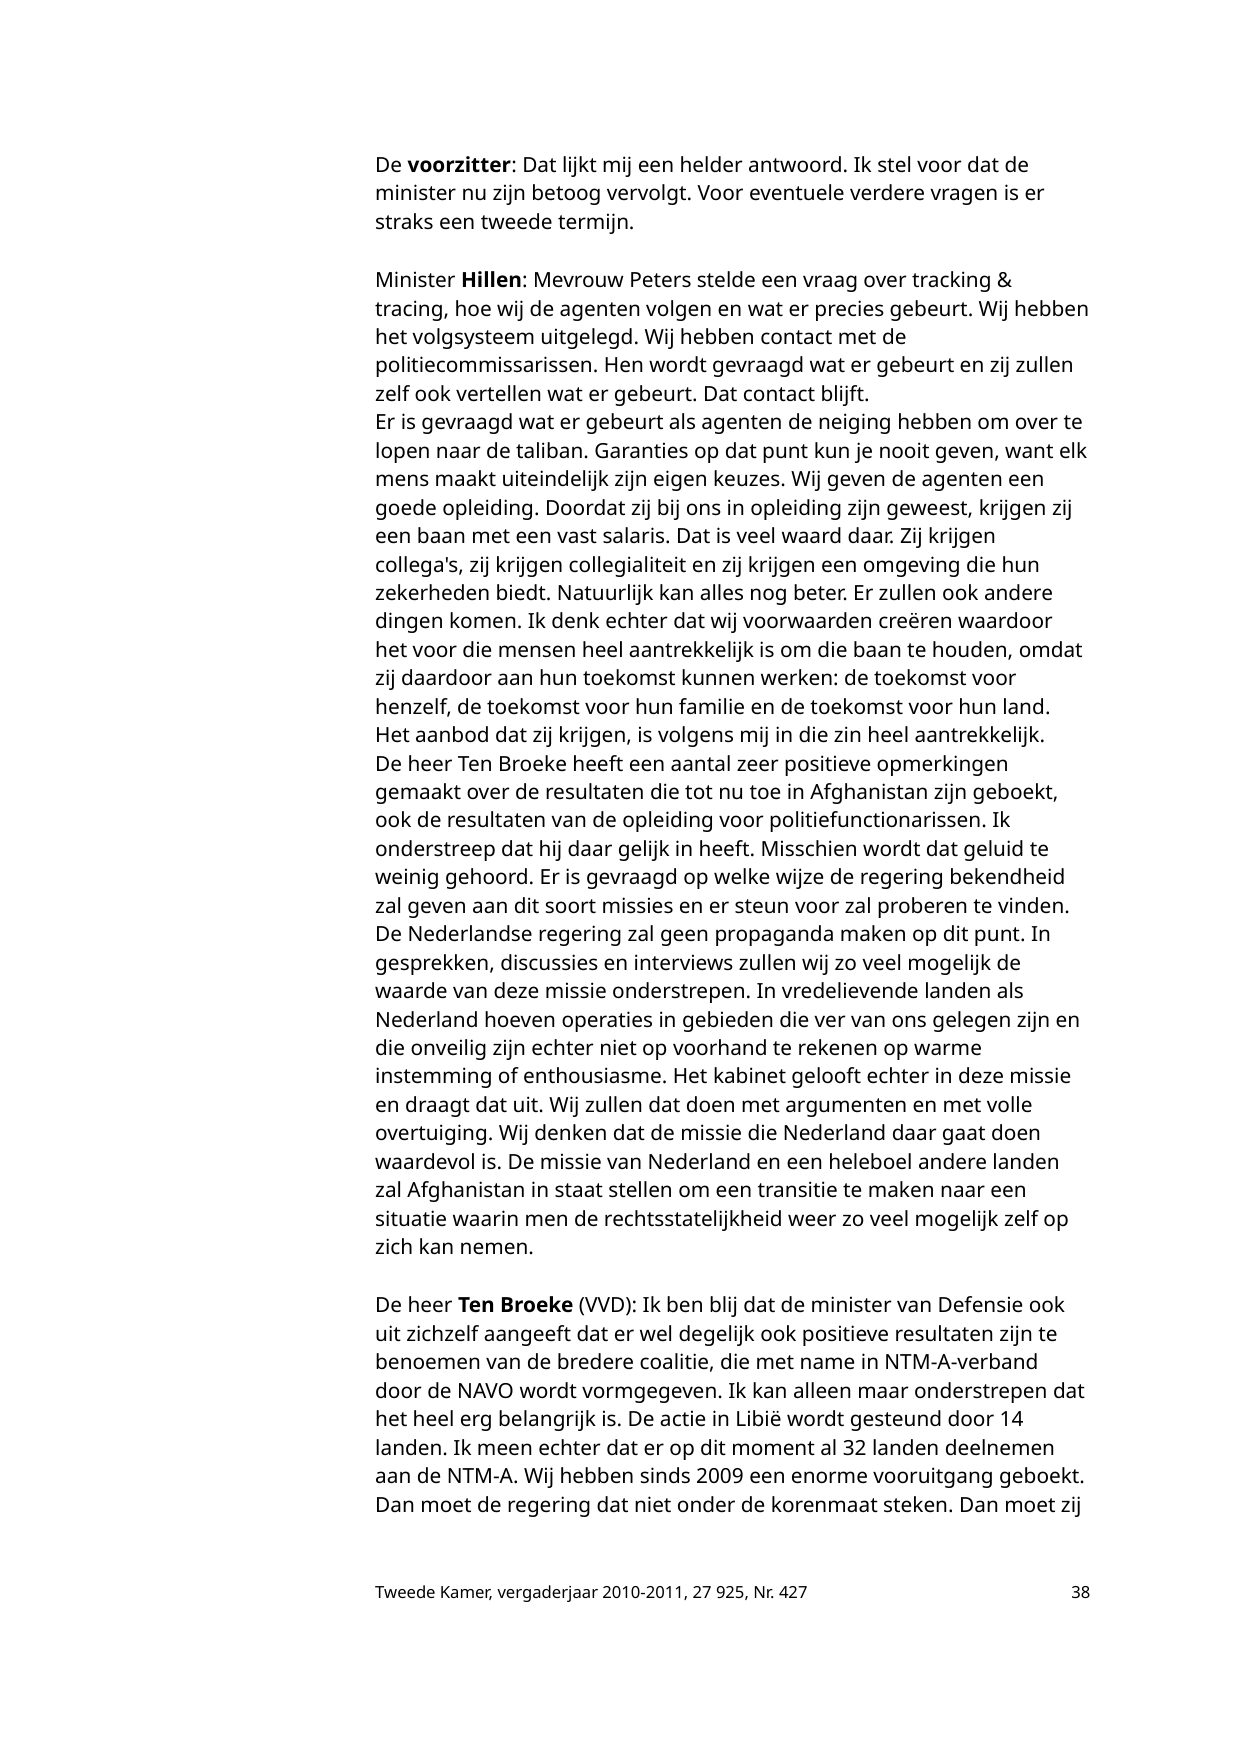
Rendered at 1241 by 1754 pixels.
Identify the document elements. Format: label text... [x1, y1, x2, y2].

text De heer Ten Broeke heeft een aantal zeer positieve opmerkingen gemaakt over de resultaten die tot nu toe in Afghanistan zijn geboekt, ook de resultaten van de opleiding voor politiefunctionarissen. Ik onderstreep dat hij daar gelijk in heeft. Misschien wordt dat geluid te weinig gehoord. Er is gevraagd op welke wijze de regering bekendheid zal geven aan dit soort missies en er steun voor zal proberen te vinden. De Nederlandse regering zal geen propaganda maken op dit punt. In gesprekken, discussies en interviews zullen wij zo veel mogelijk de waarde van deze missie onderstrepen. In vredelievende landen als Nederland hoeven operaties in gebieden die ver van ons gelegen zijn en die onveilig zijn echter niet op voorhand te rekenen op warme instemming of enthousiasme. Het kabinet gelooft echter in deze missie en draagt dat uit. Wij zullen dat doen met argumenten en met volle overtuiging. Wij denken dat de missie die Nederland daar gaat doen waardevol is. De missie van Nederland en een heleboel andere landen zal Afghanistan in staat stellen om een transitie te maken naar een situatie waarin men de rechtsstatelijkheid weer zo veel mogelijk zelf op zich kan nemen. [375, 749, 1090, 1261]
text De heer Ten Broeke (VVD): Ik ben blij dat de minister van Defensie ook uit zichzelf aangeeft dat er wel degelijk ook positieve resultaten zijn te benoemen van de bredere coalitie, die met name in NTM-A-verband door de NAVO wordt vormgegeven. Ik kan alleen maar onderstrepen dat het heel erg belangrijk is. De actie in Libië wordt gesteund door 14 landen. Ik meen echter dat er op dit moment al 32 landen deelnemen aan de NTM-A. Wij hebben sinds 2009 een enorme vooruitgang geboekt. Dan moet de regering dat niet onder de korenmaat steken. Dan moet zij [375, 1291, 1090, 1518]
text Minister Hillen: Mevrouw Peters stelde een vraag over tracking & tracing, hoe wij de agenten volgen en wat er precies gebeurt. Wij hebben het volgsysteem uitgelegd. Wij hebben contact met de politiecommissarissen. Hen wordt gevraagd wat er gebeurt en zij zullen zelf ook vertellen wat er gebeurt. Dat contact blijft. [375, 265, 1090, 407]
text De voorzitter: Dat lijkt mij een helder antwoord. Ik stel voor dat de minister nu zijn betoog vervolgt. Voor eventuele verdere vragen is er straks een tweede termijn. [375, 150, 1090, 235]
text Er is gevraagd wat er gebeurt als agenten de neiging hebben om over te lopen naar de taliban. Garanties op dat punt kun je nooit geven, want elk mens maakt uiteindelijk zijn eigen keuzes. Wij geven de agenten een goede opleiding. Doordat zij bij ons in opleiding zijn geweest, krijgen zij een baan met een vast salaris. Dat is veel waard daar. Zij krijgen collega's, zij krijgen collegialiteit en zij krijgen een omgeving die hun zekerheden biedt. Natuurlijk kan alles nog beter. Er zullen ook andere dingen komen. Ik denk echter dat wij voorwaarden creëren waardoor het voor die mensen heel aantrekkelijk is om die baan te houden, omdat zij daardoor aan hun toekomst kunnen werken: de toekomst voor henzelf, de toekomst voor hun familie en de toekomst voor hun land. Het aanbod dat zij krijgen, is volgens mij in die zin heel aantrekkelijk. [375, 407, 1090, 749]
